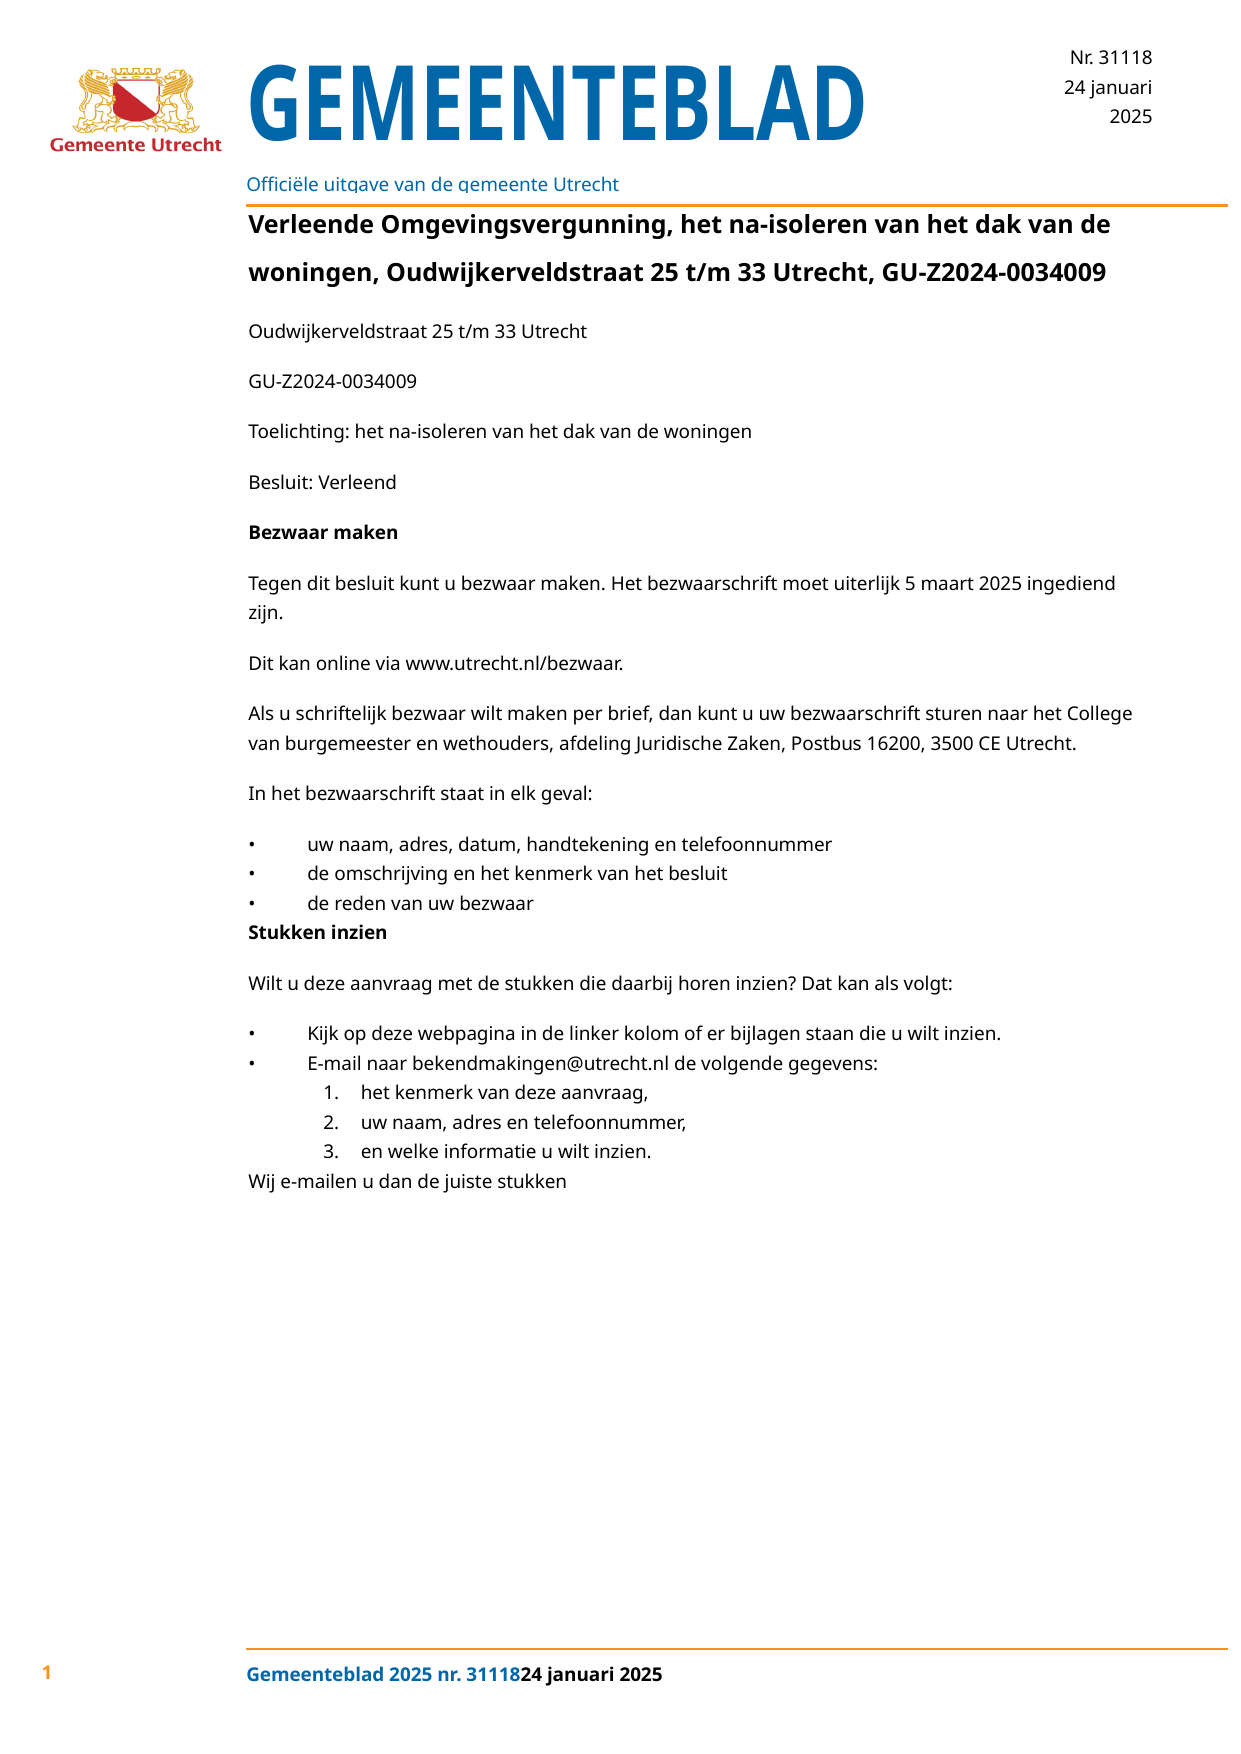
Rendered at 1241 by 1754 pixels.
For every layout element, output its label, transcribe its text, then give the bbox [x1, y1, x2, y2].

text GU-Z2024-0034009 [248, 368, 1152, 394]
text Tegen dit besluit kunt u bezwaar maken. Het bezwaarschrift moet uiterlijk 5 maart 2025 ingediend zijn. [248, 570, 1152, 625]
text Als u schriftelijk bezwaar wilt maken per brief, dan kunt u uw bezwaarschrift sturen naar het College van burgemeester en wethouders, afdeling Juridische Zaken, Postbus 16200, 3500 CE Utrecht. [248, 700, 1152, 756]
list Kijk op deze webpagina in de linker kolom of er bijlagen staan die u wilt inzien. [248, 1020, 1152, 1046]
text Besluit: Verleend [248, 469, 1152, 495]
text Wilt u deze aanvraag met de stukken die daarbij horen inzien? Dat kan als volgt: [248, 970, 1152, 996]
text Stukken inzien [248, 919, 1152, 945]
text Toelichting: het na-isoleren van het dak van de woningen [248, 419, 1152, 444]
list E-mail naar bekendmakingen@utrecht.nl de volgende gegevens: [248, 1050, 1152, 1076]
list uw naam, adres en telefoonnummer, [323, 1109, 1152, 1135]
text Verleende Omgevingsvergunning, het na-isoleren van het dak van de woningen, Oudwijkerveldstraat 25 t/m 33 Utrecht, GU-Z2024-0034009 [248, 207, 1152, 288]
text Bezwaar maken [248, 519, 1152, 545]
text In het bezwaarschrift staat in elk geval: [248, 780, 1152, 806]
picture [41, 47, 231, 172]
list het kenmerk van deze aanvraag, [323, 1079, 1152, 1105]
text Dit kan online via www.utrecht.nl/bezwaar. [248, 650, 1152, 676]
list uw naam, adres, datum, handtekening en telefoonnummer [248, 831, 1152, 857]
text Oudwijkerveldstraat 25 t/m 33 Utrecht [248, 318, 1152, 344]
list de omschrijving en het kenmerk van het besluit [248, 860, 1152, 886]
list en welke informatie u wilt inzien. [323, 1139, 1152, 1164]
text Wij e-mailen u dan de juiste stukken [248, 1168, 1152, 1194]
list de reden van uw bezwaar [248, 890, 1152, 916]
